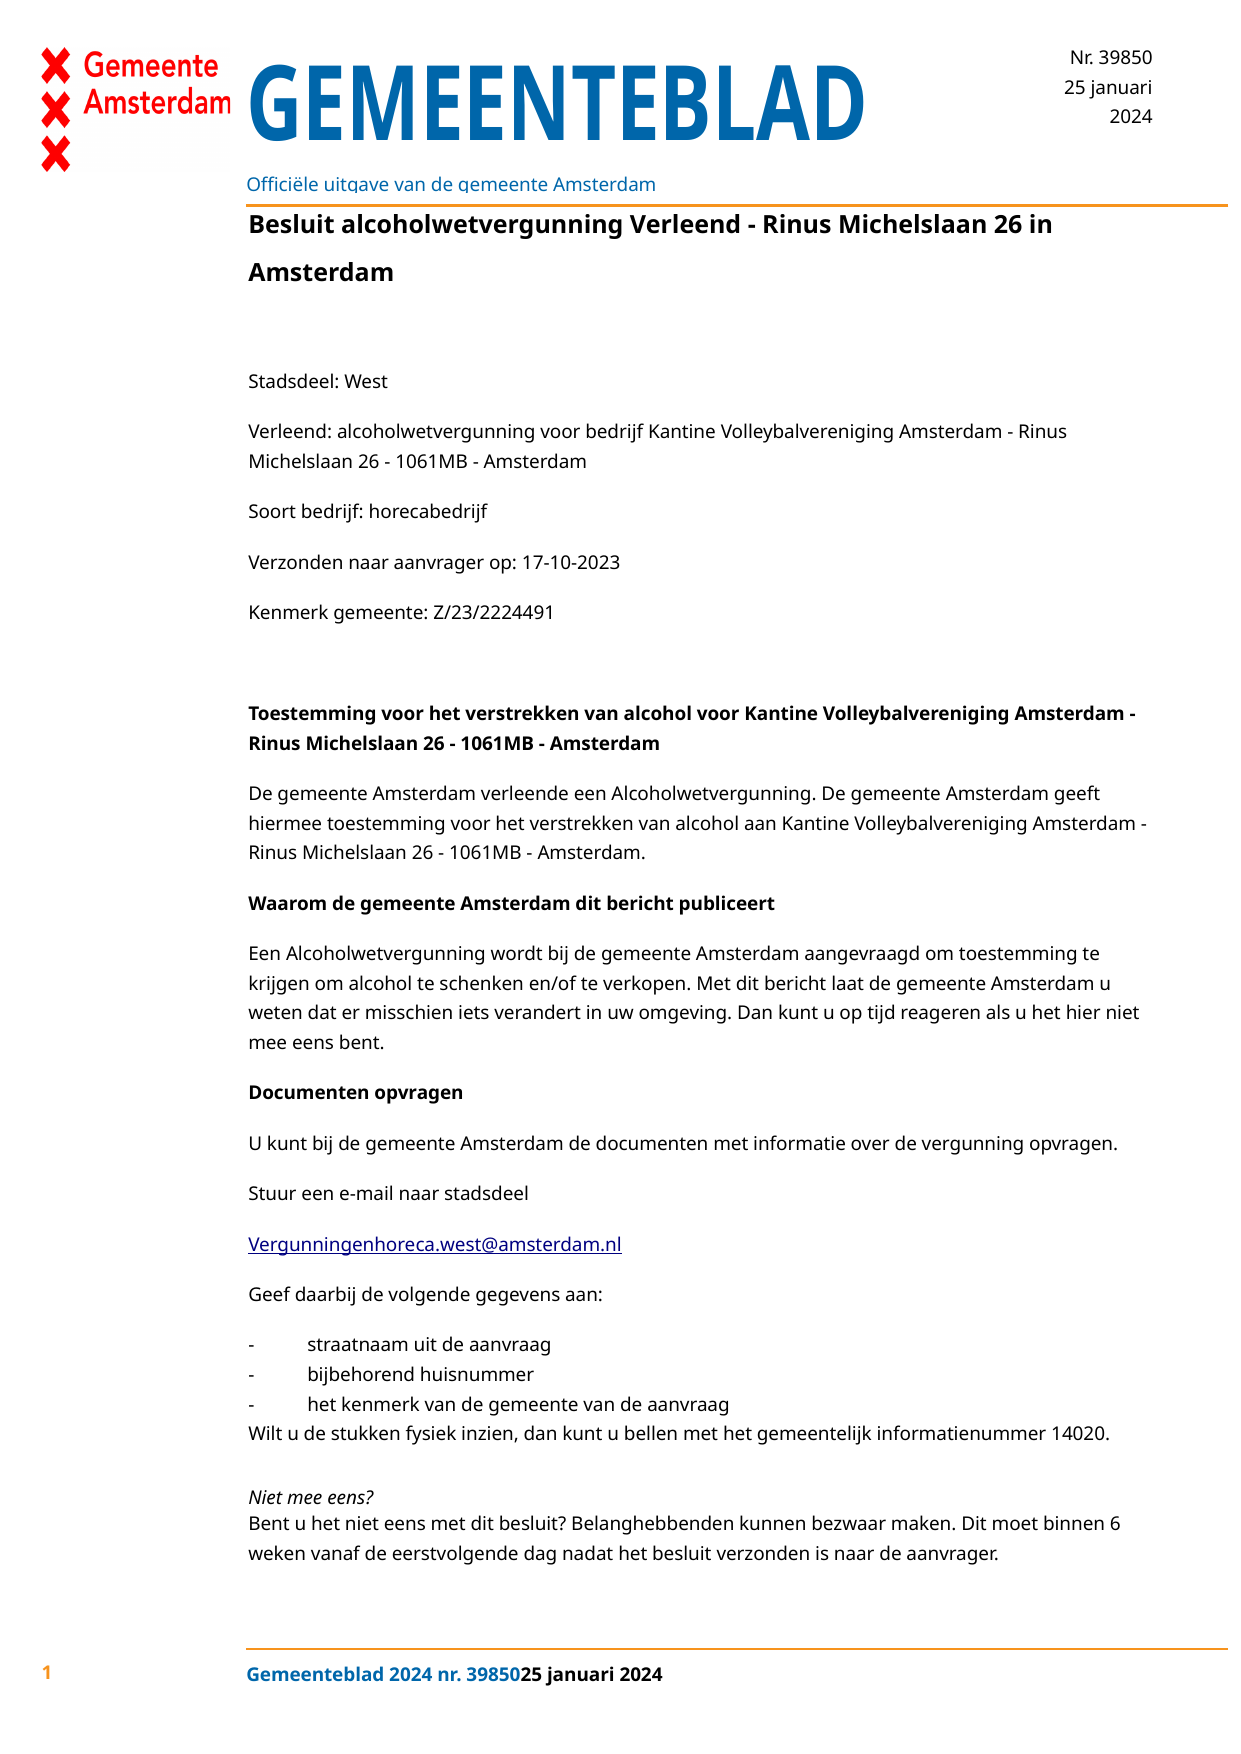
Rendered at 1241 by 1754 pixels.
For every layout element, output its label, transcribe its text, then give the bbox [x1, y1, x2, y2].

text Besluit alcoholwetvergunning Verleend - Rinus Michelslaan 26 in Amsterdam [248, 207, 1152, 288]
picture [41, 47, 231, 172]
text Verleend: alcoholwetvergunning voor bedrijf Kantine Volleybalvereniging Amsterdam - Rinus Michelslaan 26 - 1061MB - Amsterdam [248, 419, 1152, 474]
text Verzonden naar aanvrager op: 17-10-2023 [248, 549, 1152, 575]
text Geef daarbij de volgende gegevens aan: [248, 1281, 1152, 1307]
list het kenmerk van de gemeente van de aanvraag [248, 1391, 1152, 1417]
text Waarom de gemeente Amsterdam dit bericht publiceert [248, 890, 1152, 916]
text Bent u het niet eens met dit besluit? Belanghebbenden kunnen bezwaar maken. Dit moet binnen 6 weken vanaf de eerstvolgende dag nadat het besluit verzonden is naar de aanvrager. [248, 1510, 1152, 1565]
text U kunt bij de gemeente Amsterdam de documenten met informatie over de vergunning opvragen. [248, 1130, 1152, 1156]
text Toestemming voor het verstrekken van alcohol voor Kantine Volleybalvereniging Amsterdam - Rinus Michelslaan 26 - 1061MB - Amsterdam [248, 700, 1152, 756]
text De gemeente Amsterdam verleende een Alcoholwetvergunning. De gemeente Amsterdam geeft hiermee toestemming voor het verstrekken van alcohol aan Kantine Volleybalvereniging Amsterdam - Rinus Michelslaan 26 - 1061MB - Amsterdam. [248, 780, 1152, 865]
list straatnaam uit de aanvraag [248, 1332, 1152, 1357]
text Een Alcoholwetvergunning wordt bij de gemeente Amsterdam aangevraagd om toestemming te krijgen om alcohol te schenken en/of te verkopen. Met dit bericht laat de gemeente Amsterdam u weten dat er misschien iets verandert in uw omgeving. Dan kunt u op tijd reageren als u het hier niet mee eens bent. [248, 940, 1152, 1055]
text Stadsdeel: West [248, 368, 1152, 394]
list bijbehorend huisnummer [248, 1361, 1152, 1387]
text Niet mee eens? [248, 1484, 1152, 1510]
text Kenmerk gemeente: Z/23/2224491 [248, 599, 1152, 625]
text Documenten opvragen [248, 1079, 1152, 1105]
text Stuur een e-mail naar stadsdeel [248, 1180, 1152, 1206]
text Vergunningenhoreca.west@amsterdam.nl [248, 1231, 1152, 1257]
text Wilt u de stukken fysiek inzien, dan kunt u bellen met het gemeentelijk informatienummer 14020. [248, 1420, 1152, 1446]
text Soort bedrijf: horecabedrijf [248, 499, 1152, 524]
